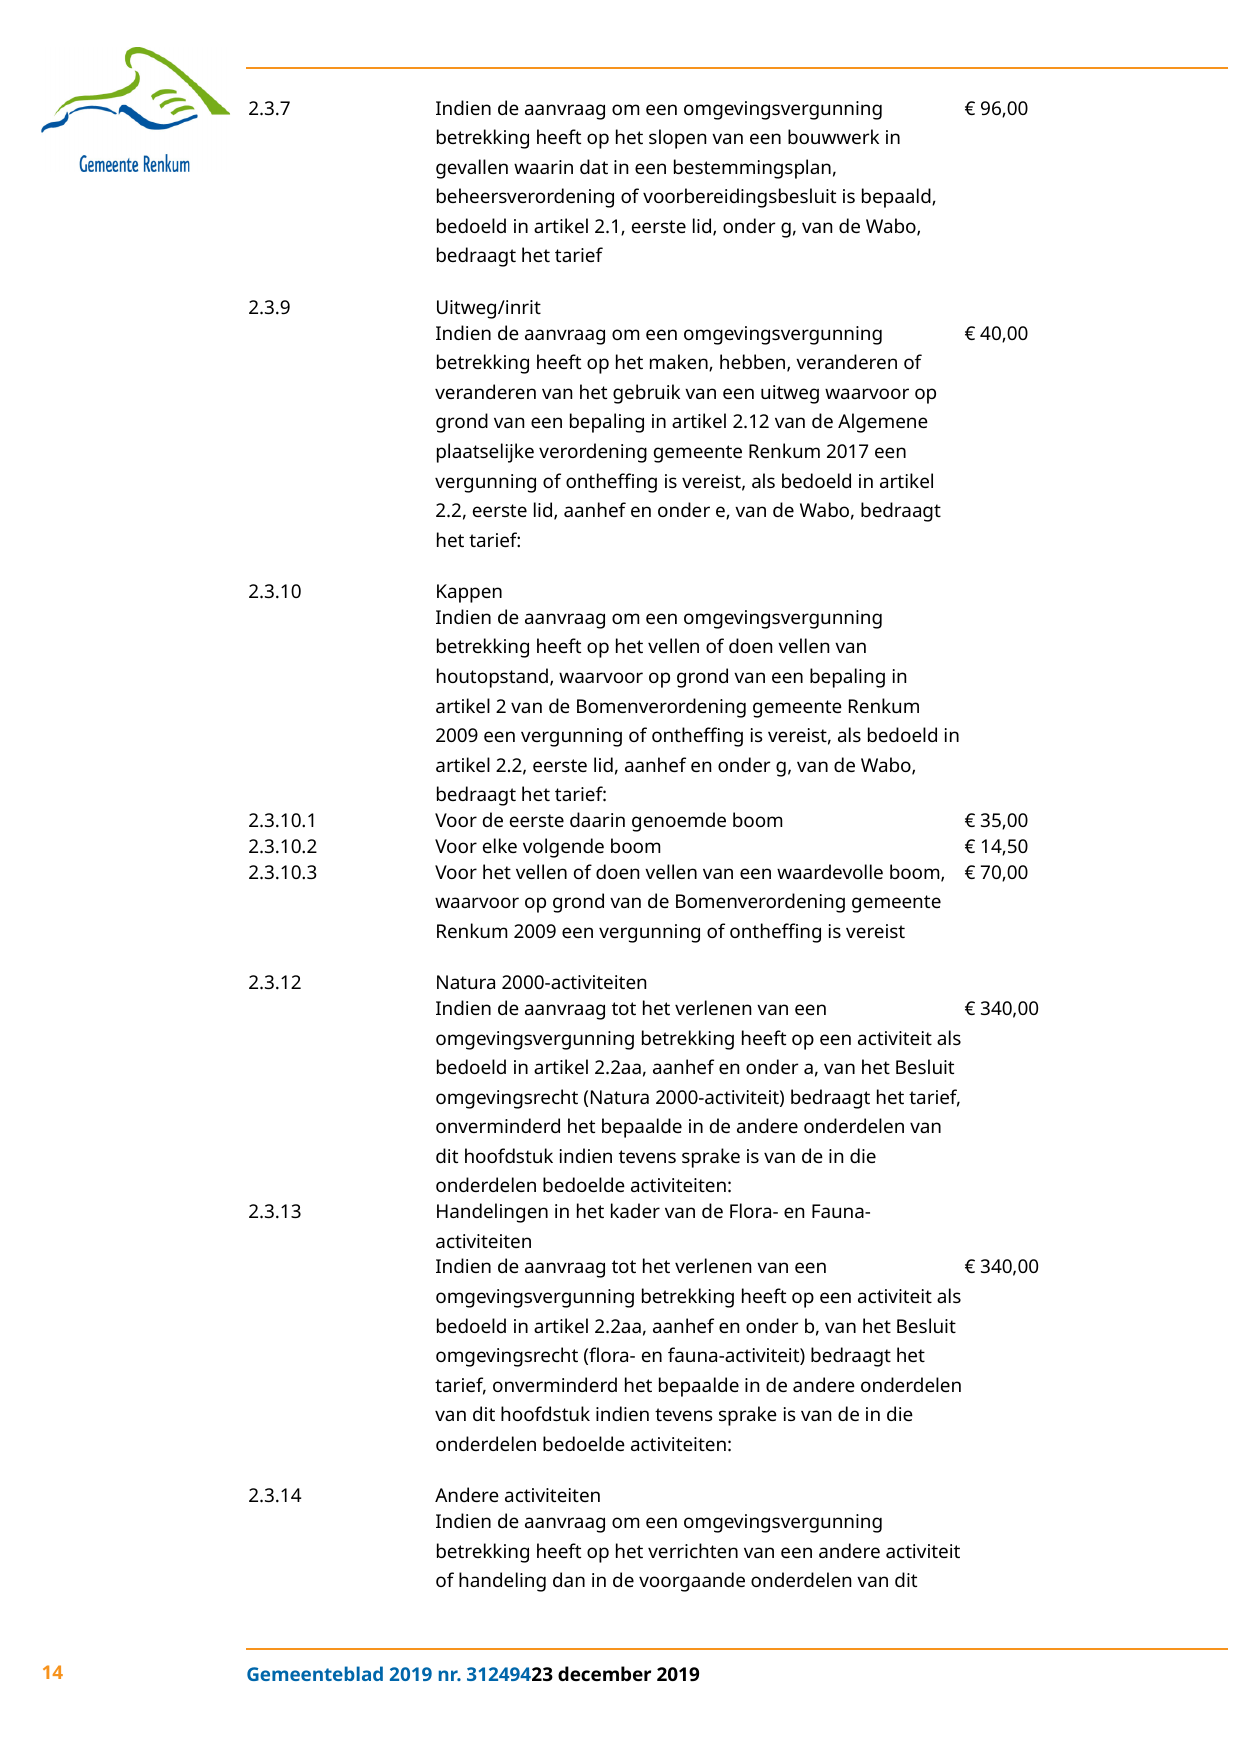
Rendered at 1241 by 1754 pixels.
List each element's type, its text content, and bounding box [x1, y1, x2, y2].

table_cell [964, 294, 1152, 320]
table_cell Indien de aanvraag om een omgevingsvergunning betrekking heeft op het slopen van een bouwwerk in gevallen waarin dat in een bestemmingsplan, beheersverordening of voorbereidingsbesluit is bepaald, bedoeld in artikel 2.1, eerste lid, onder g, van de Wabo, bedraagt het tarief [435, 95, 964, 268]
table_cell [248, 604, 435, 807]
table_cell [248, 269, 435, 294]
table_cell [248, 944, 435, 969]
table_cell € 40,00 [964, 320, 1152, 553]
table_cell Voor de eerste daarin genoemde boom [435, 808, 964, 833]
table_cell € 340,00 [964, 1254, 1152, 1457]
table_cell [964, 1199, 1152, 1254]
table_cell [964, 579, 1152, 604]
table_cell [964, 1457, 1152, 1483]
table_cell 2.3.14 [248, 1483, 435, 1508]
table_cell [248, 1509, 435, 1593]
table_cell [248, 553, 435, 578]
table_cell [248, 1254, 435, 1457]
picture [41, 47, 231, 172]
table_cell € 96,00 [964, 95, 1152, 268]
table_cell Indien de aanvraag tot het verlenen van een omgevingsvergunning betrekking heeft op een activiteit als bedoeld in artikel 2.2aa, aanhef en onder b, van het Besluit omgevingsrecht (flora- en fauna-activiteit) bedraagt het tarief, onverminderd het bepaalde in de andere onderdelen van dit hoofdstuk indien tevens sprake is van de in die onderdelen bedoelde activiteiten: [435, 1254, 964, 1457]
table_cell 2.3.12 [248, 970, 435, 995]
table_cell 2.3.10.1 [248, 808, 435, 833]
table_cell [964, 944, 1152, 969]
table_cell 2.3.9 [248, 294, 435, 320]
table_cell [248, 995, 435, 1198]
table_cell 2.3.7 [248, 95, 435, 268]
table_cell Indien de aanvraag om een omgevingsvergunning betrekking heeft op het verrichten van een andere activiteit of handeling dan in de voorgaande onderdelen van dit [435, 1509, 964, 1593]
table_cell Kappen [435, 579, 964, 604]
table_cell [964, 553, 1152, 578]
table_cell [964, 970, 1152, 995]
table_cell [435, 269, 964, 294]
table_cell Natura 2000-activiteiten [435, 970, 964, 995]
table_cell Indien de aanvraag om een omgevingsvergunning betrekking heeft op het maken, hebben, veranderen of veranderen van het gebruik van een uitweg waarvoor op grond van een bepaling in artikel 2.12 van de Algemene plaatselijke verordening gemeente Renkum 2017 een vergunning of ontheffing is vereist, als bedoeld in artikel 2.2, eerste lid, aanhef en onder e, van de Wabo, bedraagt het tarief: [435, 320, 964, 553]
table_cell € 70,00 [964, 859, 1152, 944]
table_cell Indien de aanvraag tot het verlenen van een omgevingsvergunning betrekking heeft op een activiteit als bedoeld in artikel 2.2aa, aanhef en onder a, van het Besluit omgevingsrecht (Natura 2000-activiteit) bedraagt het tarief, onverminderd het bepaalde in de andere onderdelen van dit hoofdstuk indien tevens sprake is van de in die onderdelen bedoelde activiteiten: [435, 995, 964, 1198]
table_cell [964, 1509, 1152, 1593]
table_cell 2.3.10 [248, 579, 435, 604]
table_cell Indien de aanvraag om een omgevingsvergunning betrekking heeft op het vellen of doen vellen van houtopstand, waarvoor op grond van een bepaling in artikel 2 van de Bomenverordening gemeente Renkum 2009 een vergunning of ontheffing is vereist, als bedoeld in artikel 2.2, eerste lid, aanhef en onder g, van de Wabo, bedraagt het tarief: [435, 604, 964, 807]
table_cell [435, 553, 964, 578]
table_cell Uitweg/inrit [435, 294, 964, 320]
table_cell Voor het vellen of doen vellen van een waardevolle boom, waarvoor op grond van de Bomenverordening gemeente Renkum 2009 een vergunning of ontheffing is vereist [435, 859, 964, 944]
table_cell [964, 604, 1152, 807]
table_cell € 14,50 [964, 833, 1152, 859]
table_cell Andere activiteiten [435, 1483, 964, 1508]
table_cell [964, 269, 1152, 294]
table_cell 2.3.10.2 [248, 833, 435, 859]
table_cell € 340,00 [964, 995, 1152, 1198]
table_cell Handelingen in het kader van de Flora- en Fauna-activiteiten [435, 1199, 964, 1254]
table_cell 2.3.10.3 [248, 859, 435, 944]
table_cell Voor elke volgende boom [435, 833, 964, 859]
table_cell [435, 944, 964, 969]
table_cell € 35,00 [964, 808, 1152, 833]
table_cell [248, 320, 435, 553]
table_cell [435, 1457, 964, 1483]
table_cell [248, 1457, 435, 1483]
table_cell [964, 1483, 1152, 1508]
table_cell 2.3.13 [248, 1199, 435, 1254]
